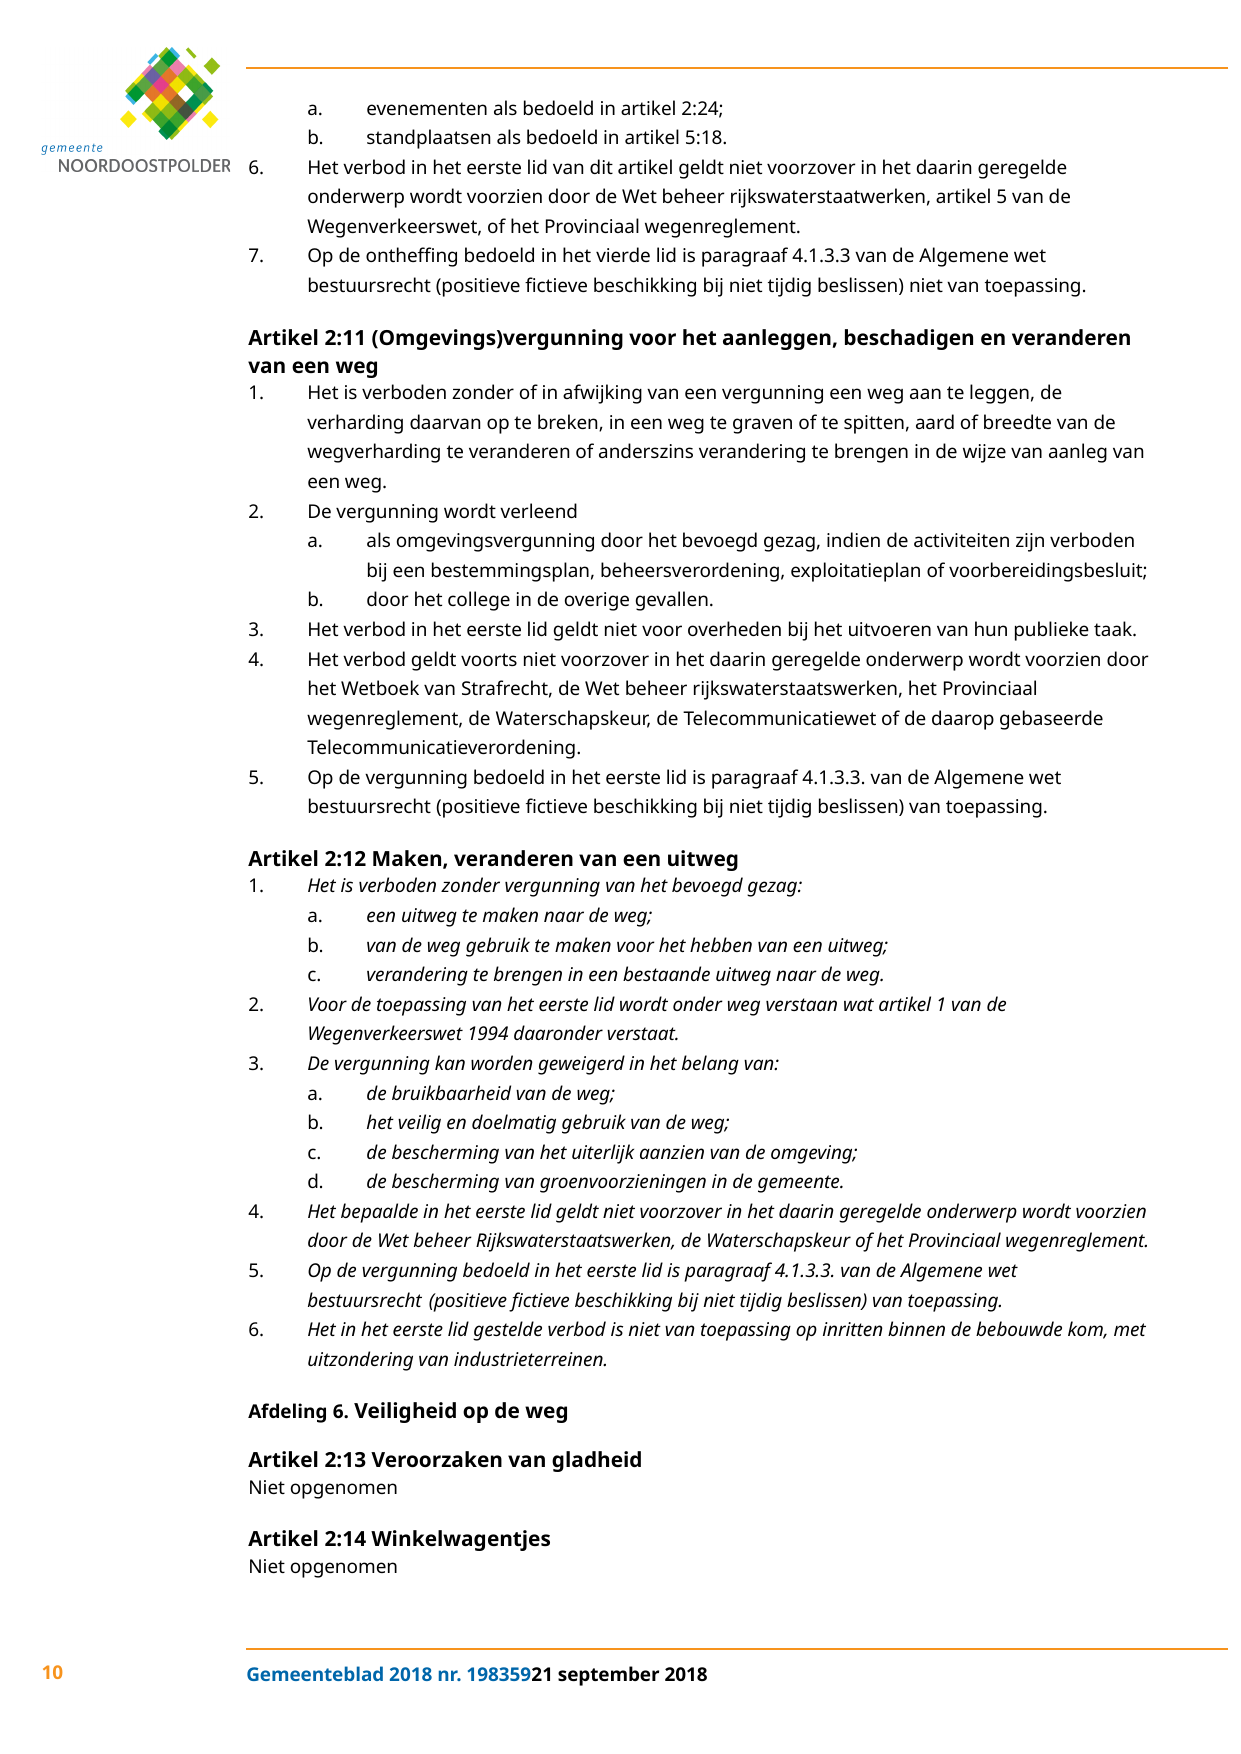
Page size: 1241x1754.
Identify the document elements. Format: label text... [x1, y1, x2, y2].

picture [41, 47, 231, 172]
list standplaatsen als bedoeld in artikel 5:18. [307, 124, 1152, 150]
list door het college in de overige gevallen. [307, 587, 1152, 612]
list Op de vergunning bedoeld in het eerste lid is paragraaf 4.1.3.3. van de Algemene wet bestuursrecht (positieve fictieve beschikking bij niet tijdig beslissen) van toepassing. [248, 1257, 1152, 1312]
list als omgevingsvergunning door het bevoegd gezag, indien de activiteiten zijn verboden bij een bestemmingsplan, beheersverordening, exploitatieplan of voorbereidingsbesluit; [307, 527, 1152, 583]
list Op de vergunning bedoeld in het eerste lid is paragraaf 4.1.3.3. van de Algemene wet bestuursrecht (positieve fictieve beschikking bij niet tijdig beslissen) van toepassing. [248, 764, 1152, 819]
list evenementen als bedoeld in artikel 2:24; [307, 95, 1152, 121]
list de bruikbaarheid van de weg; [307, 1080, 1152, 1105]
list Het is verboden zonder vergunning van het bevoegd gezag: [248, 873, 1152, 898]
list Voor de toepassing van het eerste lid wordt onder weg verstaan wat artikel 1 van de Wegenverkeerswet 1994 daaronder verstaat. [248, 991, 1152, 1046]
list Het verbod in het eerste lid van dit artikel geldt niet voorzover in het daarin geregelde onderwerp wordt voorzien door de Wet beheer rijkswaterstaatwerken, artikel 5 van de Wegenverkeerswet, of het Provinciaal wegenreglement. [248, 154, 1152, 239]
text Artikel 2:12 Maken, veranderen van een uitweg [248, 844, 1152, 873]
list het veilig en doelmatig gebruik van de weg; [307, 1109, 1152, 1135]
list Het bepaalde in het eerste lid geldt niet voorzover in het daarin geregelde onderwerp wordt voorzien door de Wet beheer Rijkswaterstaatswerken, de Waterschapskeur of het Provinciaal wegenreglement. [248, 1198, 1152, 1253]
text Artikel 2:13 Veroorzaken van gladheid [248, 1446, 1152, 1474]
list De vergunning kan worden geweigerd in het belang van: [248, 1050, 1152, 1076]
list verandering te brengen in een bestaande uitweg naar de weg. [307, 961, 1152, 987]
list de bescherming van het uiterlijk aanzien van de omgeving; [307, 1139, 1152, 1164]
text Niet opgenomen [248, 1553, 1152, 1578]
text Artikel 2:14 Winkelwagentjes [248, 1524, 1152, 1553]
list Het verbod geldt voorts niet voorzover in het daarin geregelde onderwerp wordt voorzien door het Wetboek van Strafrecht, de Wet beheer rijkswaterstaatswerken, het Provinciaal wegenreglement, de Waterschapskeur, de Telecommunicatiewet of de daarop gebaseerde Telecommunicatieverordening. [248, 646, 1152, 760]
list Het in het eerste lid gestelde verbod is niet van toepassing op inritten binnen de bebouwde kom, met uitzondering van industrieterreinen. [248, 1316, 1152, 1372]
list de bescherming van groenvoorzieningen in de gemeente. [307, 1168, 1152, 1194]
text Afdeling 6. Veiligheid op de weg [248, 1396, 1152, 1425]
list Het verbod in het eerste lid geldt niet voor overheden bij het uitvoeren van hun publieke taak. [248, 616, 1152, 642]
text Artikel 2:11 (Omgevings)vergunning voor het aanleggen, beschadigen en veranderen van een weg [248, 323, 1152, 379]
list De vergunning wordt verleend [248, 498, 1152, 524]
list van de weg gebruik te maken voor het hebben van een uitweg; [307, 932, 1152, 957]
list een uitweg te maken naar de weg; [307, 902, 1152, 928]
list Het is verboden zonder of in afwijking van een vergunning een weg aan te leggen, de verharding daarvan op te breken, in een weg te graven of te spitten, aard of breedte van de wegverharding te veranderen of anderszins verandering te brengen in de wijze van aanleg van een weg. [248, 379, 1152, 494]
text Niet opgenomen [248, 1474, 1152, 1500]
list Op de ontheffing bedoeld in het vierde lid is paragraaf 4.1.3.3 van de Algemene wet bestuursrecht (positieve fictieve beschikking bij niet tijdig beslissen) niet van toepassing. [248, 243, 1152, 298]
